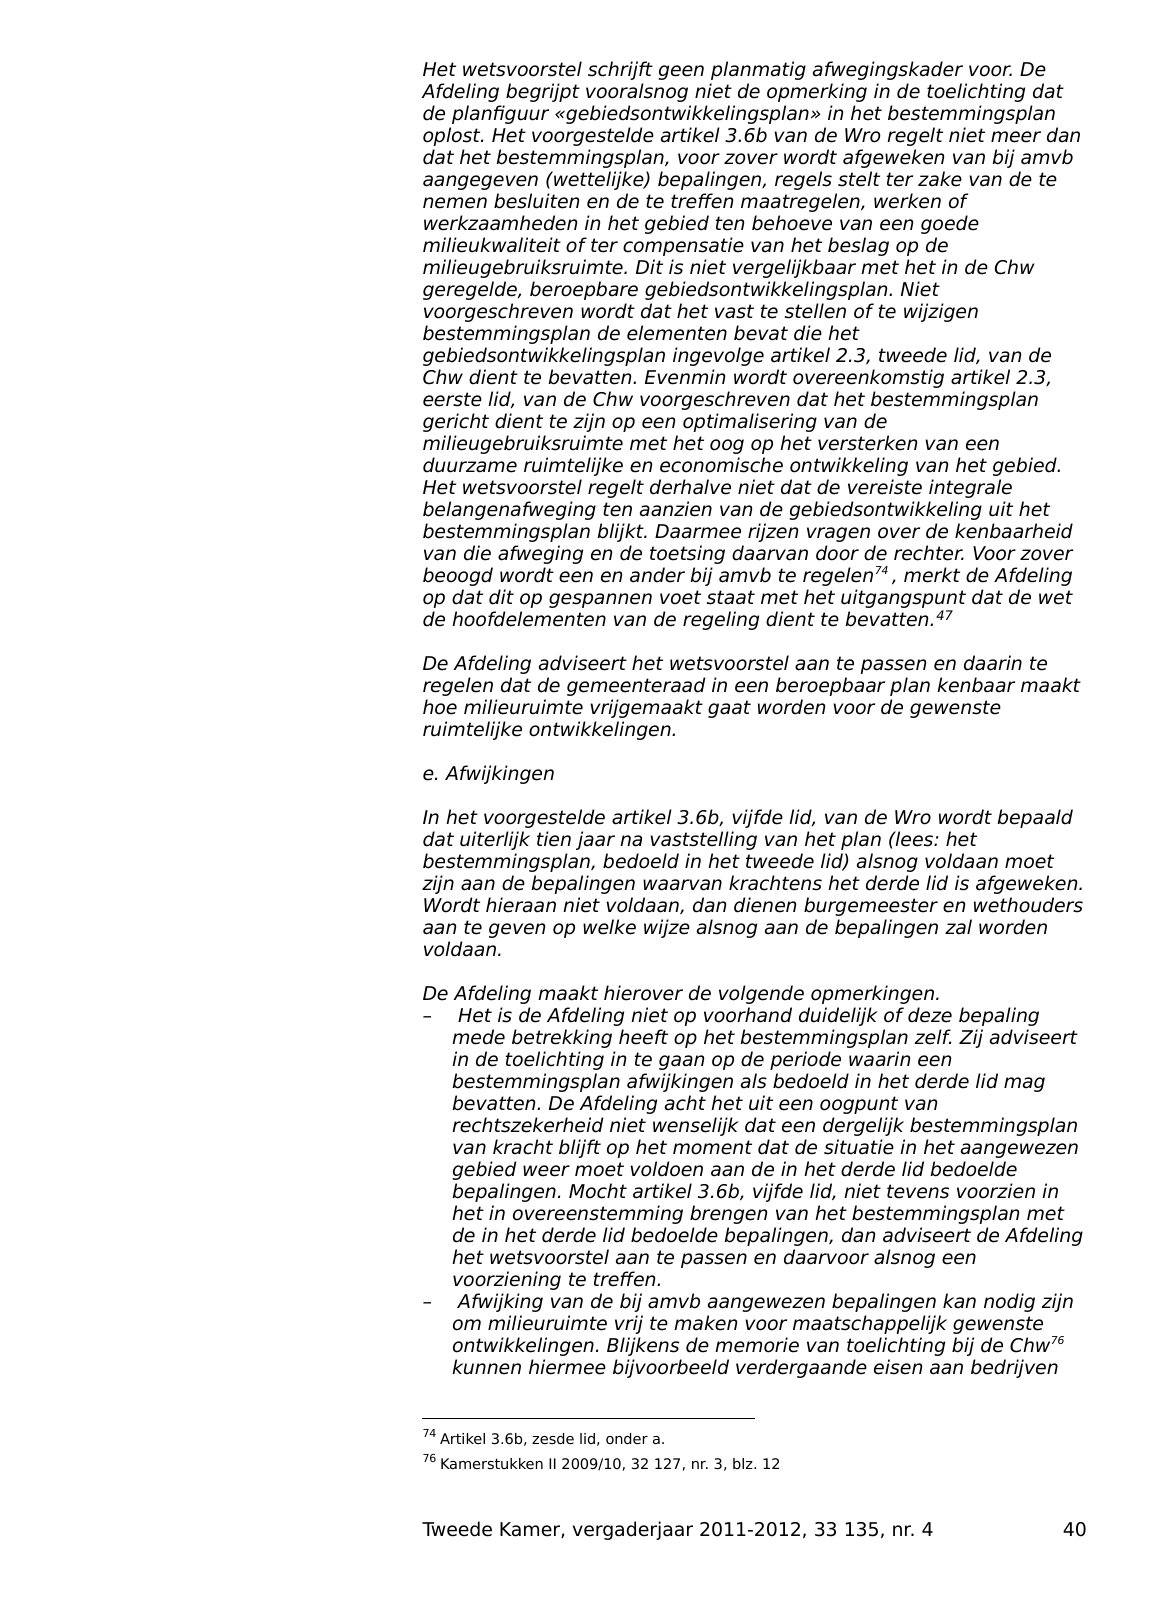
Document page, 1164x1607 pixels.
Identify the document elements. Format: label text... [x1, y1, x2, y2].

text Kamerstukken II 2009/10, 32 127, nr. 3, blz. 12 [422, 1452, 1087, 1474]
text De Afdeling maakt hierover de volgende opmerkingen. [422, 983, 1087, 1005]
text – Afwijking van de bij amvb aangewezen bepalingen kan nodig zijn om milieuruimte vrij te maken voor maatschappelijk gewenste ontwikkelingen. Blijkens de memorie van toelichting bij de Chw kunnen hiermee bijvoorbeeld verdergaande eisen aan bedrijven [422, 1291, 1087, 1379]
subtitle e. Afwijkingen [422, 763, 1087, 785]
text Het wetsvoorstel schrijft geen planmatig afwegingskader voor. De Afdeling begrijpt vooralsnog niet de opmerking in de toelichting dat de planfiguur «gebiedsontwikkelingsplan» in het bestemmingsplan oplost. Het voorgestelde artikel 3.6b van de Wro regelt niet meer dan dat het bestemmingsplan, voor zover wordt afgeweken van bij amvb aangegeven (wettelijke) bepalingen, regels stelt ter zake van de te nemen besluiten en de te treffen maatregelen, werken of werkzaamheden in het gebied ten behoeve van een goede milieukwaliteit of ter compensatie van het beslag op de milieugebruiksruimte. Dit is niet vergelijkbaar met het in de Chw geregelde, beroepbare gebiedsontwikkelingsplan. Niet voorgeschreven wordt dat het vast te stellen of te wijzigen bestemmingsplan de elementen bevat die het gebiedsontwikkelingsplan ingevolge artikel 2.3, tweede lid, van de Chw dient te bevatten. Evenmin wordt overeenkomstig artikel 2.3, eerste lid, van de Chw voorgeschreven dat het bestemmingsplan gericht dient te zijn op een optimalisering van de milieugebruiksruimte met het oog op het versterken van een duurzame ruimtelijke en economische ontwikkeling van het gebied. Het wetsvoorstel regelt derhalve niet dat de vereiste integrale belangenafweging ten aanzien van de gebiedsontwikkeling uit het bestemmingsplan blijkt. Daarmee rijzen vragen over de kenbaarheid van die afweging en de toetsing daarvan door de rechter. Voor zover beoogd wordt een en ander bij amvb te regelen, merkt de Afdeling op dat dit op gespannen voet staat met het uitgangspunt dat de wet de hoofdelementen van de regeling dient te bevatten.47 [422, 59, 1087, 631]
text In het voorgestelde artikel 3.6b, vijfde lid, van de Wro wordt bepaald dat uiterlijk tien jaar na vaststelling van het plan (lees: het bestemmingsplan, bedoeld in het tweede lid) alsnog voldaan moet zijn aan de bepalingen waarvan krachtens het derde lid is afgeweken. Wordt hieraan niet voldaan, dan dienen burgemeester en wethouders aan te geven op welke wijze alsnog aan de bepalingen zal worden voldaan. [422, 807, 1087, 961]
text – Het is de Afdeling niet op voorhand duidelijk of deze bepaling mede betrekking heeft op het bestemmingsplan zelf. Zij adviseert in de toelichting in te gaan op de periode waarin een bestemmingsplan afwijkingen als bedoeld in het derde lid mag bevatten. De Afdeling acht het uit een oogpunt van rechtszekerheid niet wenselijk dat een dergelijk bestemmingsplan van kracht blijft op het moment dat de situatie in het aangewezen gebied weer moet voldoen aan de in het derde lid bedoelde bepalingen. Mocht artikel 3.6b, vijfde lid, niet tevens voorzien in het in overeenstemming brengen van het bestemmingsplan met de in het derde lid bedoelde bepalingen, dan adviseert de Afdeling het wetsvoorstel aan te passen en daarvoor alsnog een voorziening te treffen. [422, 1005, 1087, 1291]
text De Afdeling adviseert het wetsvoorstel aan te passen en daarin te regelen dat de gemeenteraad in een beroepbaar plan kenbaar maakt hoe milieuruimte vrijgemaakt gaat worden voor de gewenste ruimtelijke ontwikkelingen. [422, 653, 1087, 741]
text Artikel 3.6b, zesde lid, onder a. [422, 1427, 1087, 1449]
